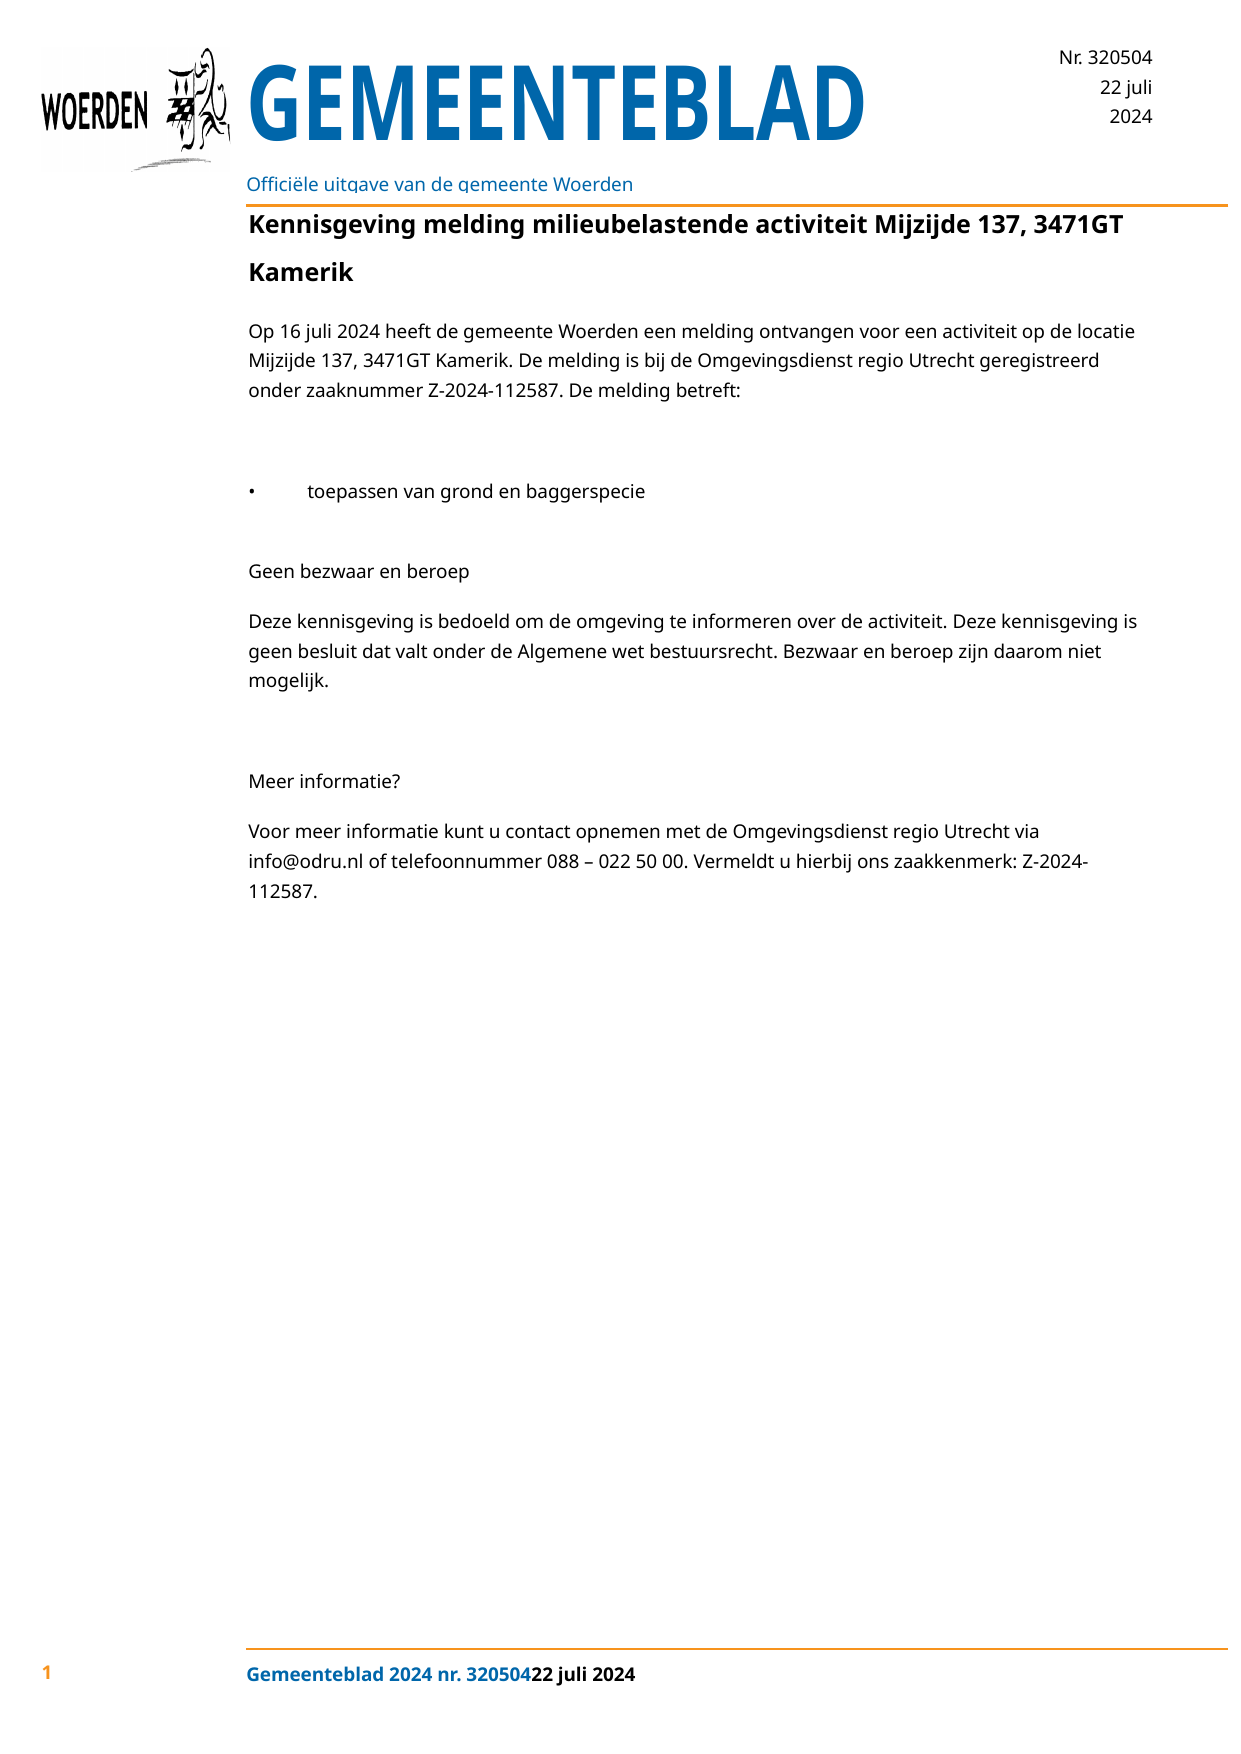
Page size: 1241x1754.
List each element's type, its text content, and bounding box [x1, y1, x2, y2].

list toepassen van grond en baggerspecie [248, 478, 1152, 504]
text Op 16 juli 2024 heeft de gemeente Woerden een melding ontvangen voor een activiteit op de locatie Mijzijde 137, 3471GT Kamerik. De melding is bij de Omgevingsdienst regio Utrecht geregistreerd onder zaaknummer Z-2024-112587. De melding betreft: [248, 318, 1152, 403]
text Kennisgeving melding milieubelastende activiteit Mijzijde 137, 3471GT Kamerik [248, 207, 1152, 288]
text Voor meer informatie kunt u contact opnemen met de Omgevingsdienst regio Utrecht via info@odru.nl of telefoonnummer 088 – 022 50 00. Vermeldt u hierbij ons zaakkenmerk: Z-2024-112587. [248, 819, 1152, 904]
picture [41, 47, 231, 172]
text Deze kennisgeving is bedoeld om de omgeving te informeren over de activiteit. Deze kennisgeving is geen besluit dat valt onder de Algemene wet bestuursrecht. Bezwaar en beroep zijn daarom niet mogelijk. [248, 608, 1152, 693]
text Geen bezwaar en beroep [248, 558, 1152, 584]
text Meer informatie? [248, 768, 1152, 794]
